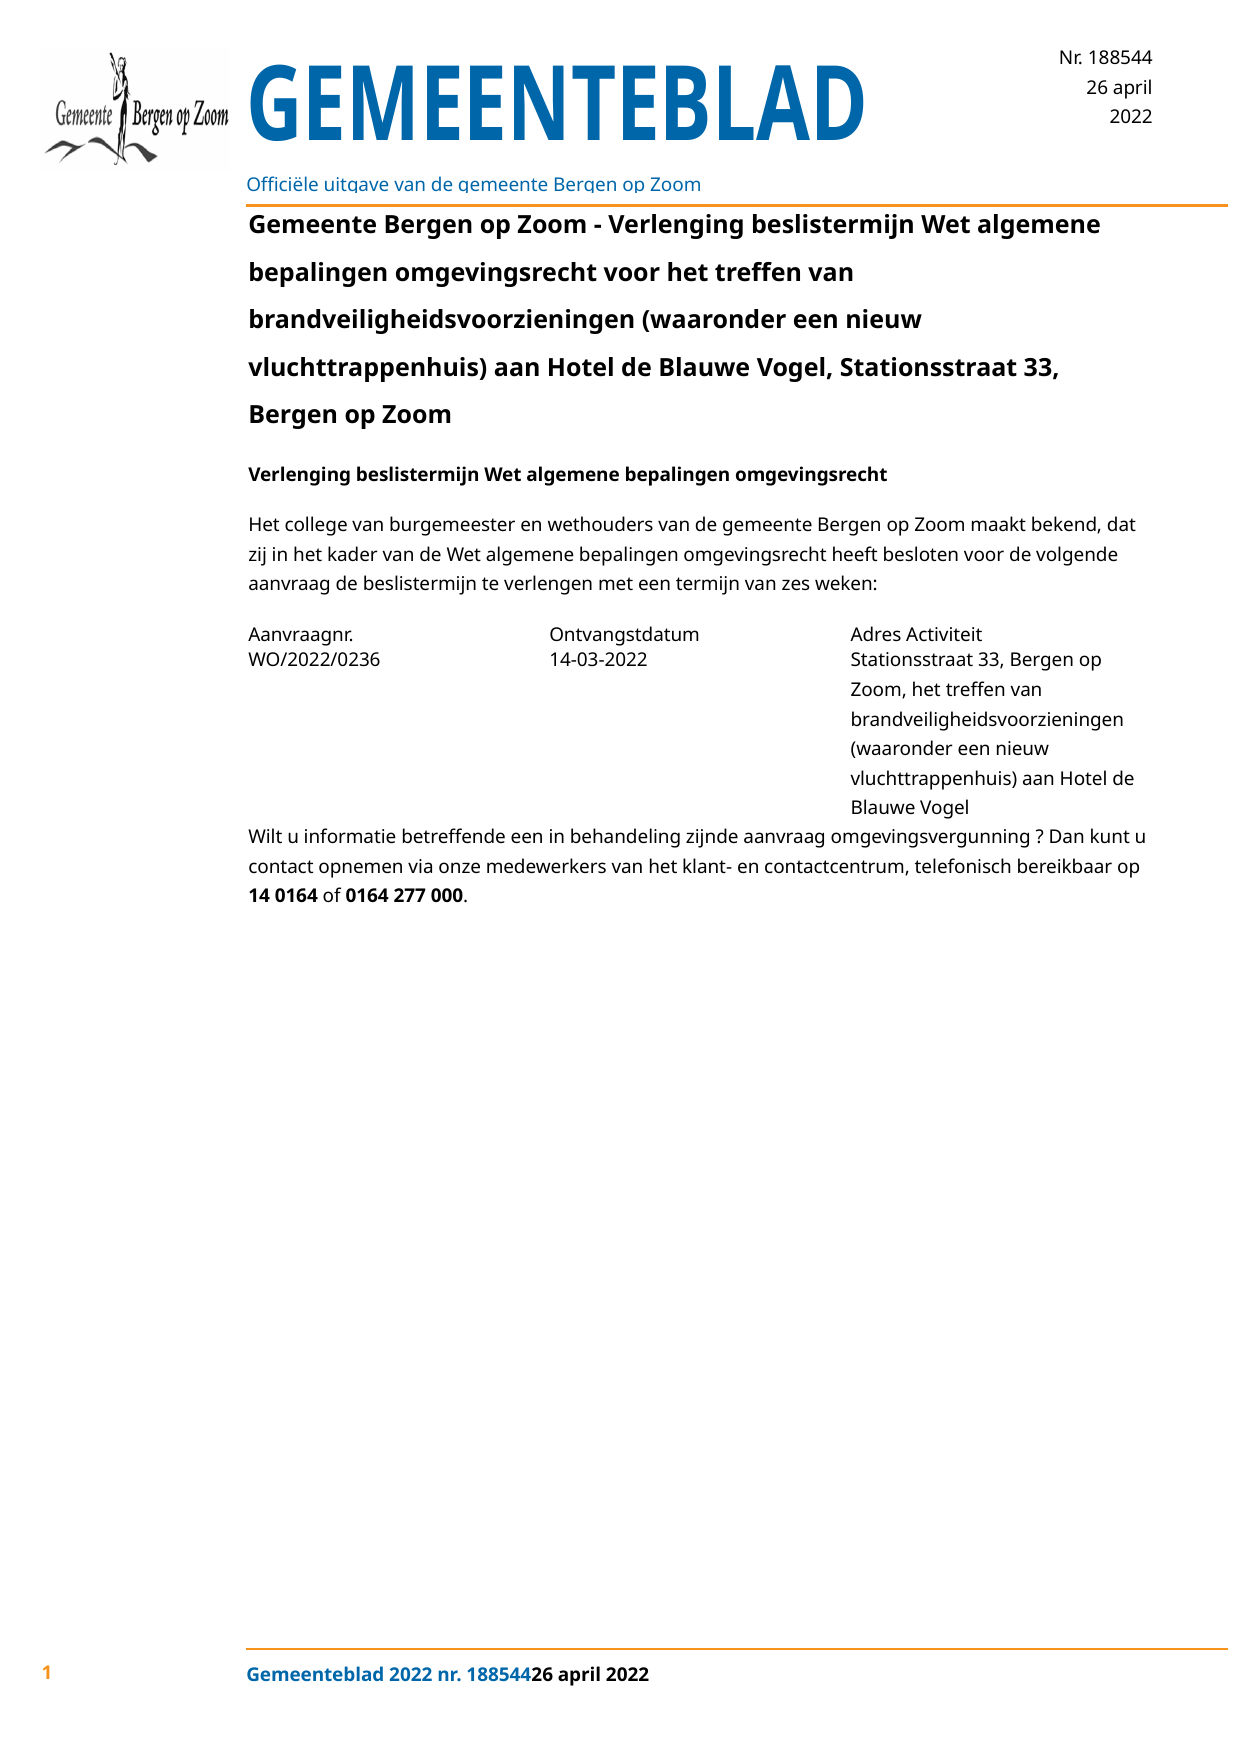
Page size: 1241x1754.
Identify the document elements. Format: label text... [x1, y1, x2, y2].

table_header Adres Activiteit [850, 621, 1152, 647]
table_header Aanvraagnr. [248, 621, 549, 647]
picture [41, 47, 231, 172]
text Wilt u informatie betreffende een in behandeling zijnde aanvraag omgevingsvergunning ? Dan kunt u contact opnemen via onze medewerkers van het klant- en contactcentrum, telefonisch bereikbaar op 14 0164 of 0164 277 000. [248, 823, 1152, 908]
text Verlenging beslistermijn Wet algemene bepalingen omgevingsrecht [248, 461, 1152, 486]
text Gemeente Bergen op Zoom - Verlenging beslistermijn Wet algemene bepalingen omgevingsrecht voor het treffen van brandveiligheidsvoorzieningen (waaronder een nieuw vluchttrappenhuis) aan Hotel de Blauwe Vogel, Stationsstraat 33, Bergen op Zoom [248, 207, 1152, 431]
table_header Ontvangstdatum [549, 621, 850, 647]
text Het college van burgemeester en wethouders van de gemeente Bergen op Zoom maakt bekend, dat zij in het kader van de Wet algemene bepalingen omgevingsrecht heeft besloten voor de volgende aanvraag de beslistermijn te verlengen met een termijn van zes weken: [248, 511, 1152, 596]
table_cell Stationsstraat 33, Bergen op Zoom, het treffen van brandveiligheidsvoorzieningen (waaronder een nieuw vluchttrappenhuis) aan Hotel de Blauwe Vogel [850, 647, 1152, 820]
table_cell 14-03-2022 [549, 647, 850, 820]
table_cell WO/2022/0236 [248, 647, 549, 820]
